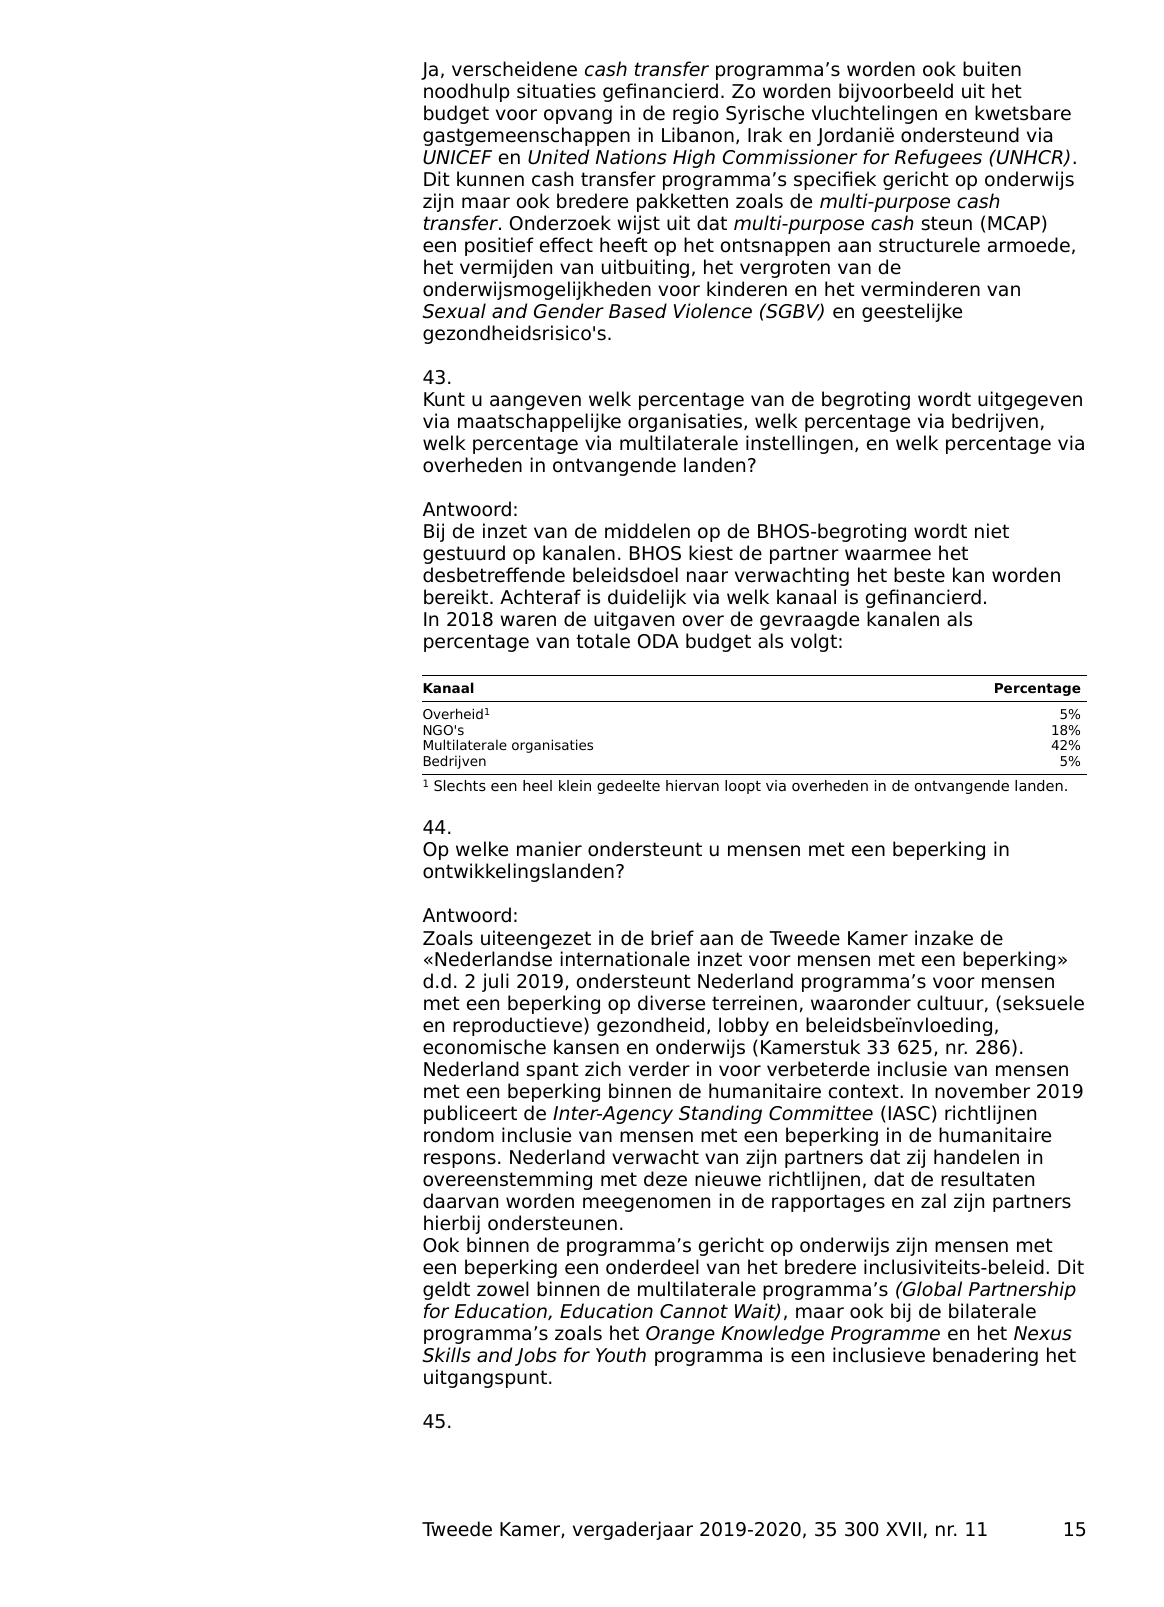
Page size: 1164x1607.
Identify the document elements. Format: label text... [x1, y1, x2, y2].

table_cell NGO's [422, 723, 835, 738]
text In 2018 waren de uitgaven over de gevraagde kanalen als percentage van totale ODA budget als volgt: [422, 609, 1087, 653]
text Kunt u aangeven welk percentage van de begroting wordt uitgegeven via maatschappelijke organisaties, welk percentage via bedrijven, welk percentage via multilaterale instellingen, en welk percentage via overheden in ontvangende landen? [422, 389, 1087, 477]
table_header Kanaal [422, 676, 835, 701]
text Bij de inzet van de middelen op de BHOS-begroting wordt niet gestuurd op kanalen. BHOS kiest de partner waarmee het desbetreffende beleidsdoel naar verwachting het beste kan worden bereikt. Achteraf is duidelijk via welk kanaal is gefinancierd. [422, 521, 1087, 609]
table_cell 42% [835, 738, 1087, 754]
table_cell Overheid1 [422, 702, 835, 722]
text 43. [422, 367, 1087, 389]
table_cell Multilaterale organisaties [422, 738, 835, 754]
text 45. [422, 1411, 1087, 1433]
text Op welke manier ondersteunt u mensen met een beperking in ontwikkelingslanden? [422, 839, 1087, 883]
table_cell 5% [835, 702, 1087, 722]
table_cell 18% [835, 723, 1087, 738]
table_cell 1 Slechts een heel klein gedeelte hiervan loopt via overheden in de ontvangende landen. [422, 775, 1087, 795]
text Antwoord: [422, 499, 1087, 521]
table_cell Bedrijven [422, 754, 835, 774]
text Ja, verscheidene cash transfer programma’s worden ook buiten noodhulp situaties gefinancierd. Zo worden bijvoorbeeld uit het budget voor opvang in de regio Syrische vluchtelingen en kwetsbare gastgemeenschappen in Libanon, Irak en Jordanië ondersteund via UNICEF en United Nations High Commissioner for Refugees (UNHCR). Dit kunnen cash transfer programma’s specifiek gericht op onderwijs zijn maar ook bredere pakketten zoals de multi-purpose cash transfer. Onderzoek wijst uit dat multi-purpose cash steun (MCAP) een positief effect heeft op het ontsnappen aan structurele armoede, het vermijden van uitbuiting, het vergroten van de onderwijsmogelijkheden voor kinderen en het verminderen van Sexual and Gender Based Violence (SGBV) en geestelijke gezondheidsrisico's. [422, 59, 1087, 345]
text Zoals uiteengezet in de brief aan de Tweede Kamer inzake de «Nederlandse internationale inzet voor mensen met een beperking» d.d. 2 juli 2019, ondersteunt Nederland programma’s voor mensen met een beperking op diverse terreinen, waaronder cultuur, (seksuele en reproductieve) gezondheid, lobby en beleidsbeïnvloeding, economische kansen en onderwijs (Kamerstuk 33 625, nr. 286). [422, 927, 1087, 1059]
text Antwoord: [422, 905, 1087, 927]
text 44. [422, 817, 1087, 839]
table_header Percentage [835, 676, 1087, 701]
table_cell 5% [835, 754, 1087, 774]
text Nederland spant zich verder in voor verbeterde inclusie van mensen met een beperking binnen de humanitaire context. In november 2019 publiceert de Inter-Agency Standing Committee (IASC) richtlijnen rondom inclusie van mensen met een beperking in de humanitaire respons. Nederland verwacht van zijn partners dat zij handelen in overeenstemming met deze nieuwe richtlijnen, dat de resultaten daarvan worden meegenomen in de rapportages en zal zijn partners hierbij ondersteunen. [422, 1059, 1087, 1235]
text Ook binnen de programma’s gericht op onderwijs zijn mensen met een beperking een onderdeel van het bredere inclusiviteits-beleid. Dit geldt zowel binnen de multilaterale programma’s (Global Partnership for Education, Education Cannot Wait), maar ook bij de bilaterale programma’s zoals het Orange Knowledge Programme en het Nexus Skills and Jobs for Youth programma is een inclusieve benadering het uitgangspunt. [422, 1235, 1087, 1389]
